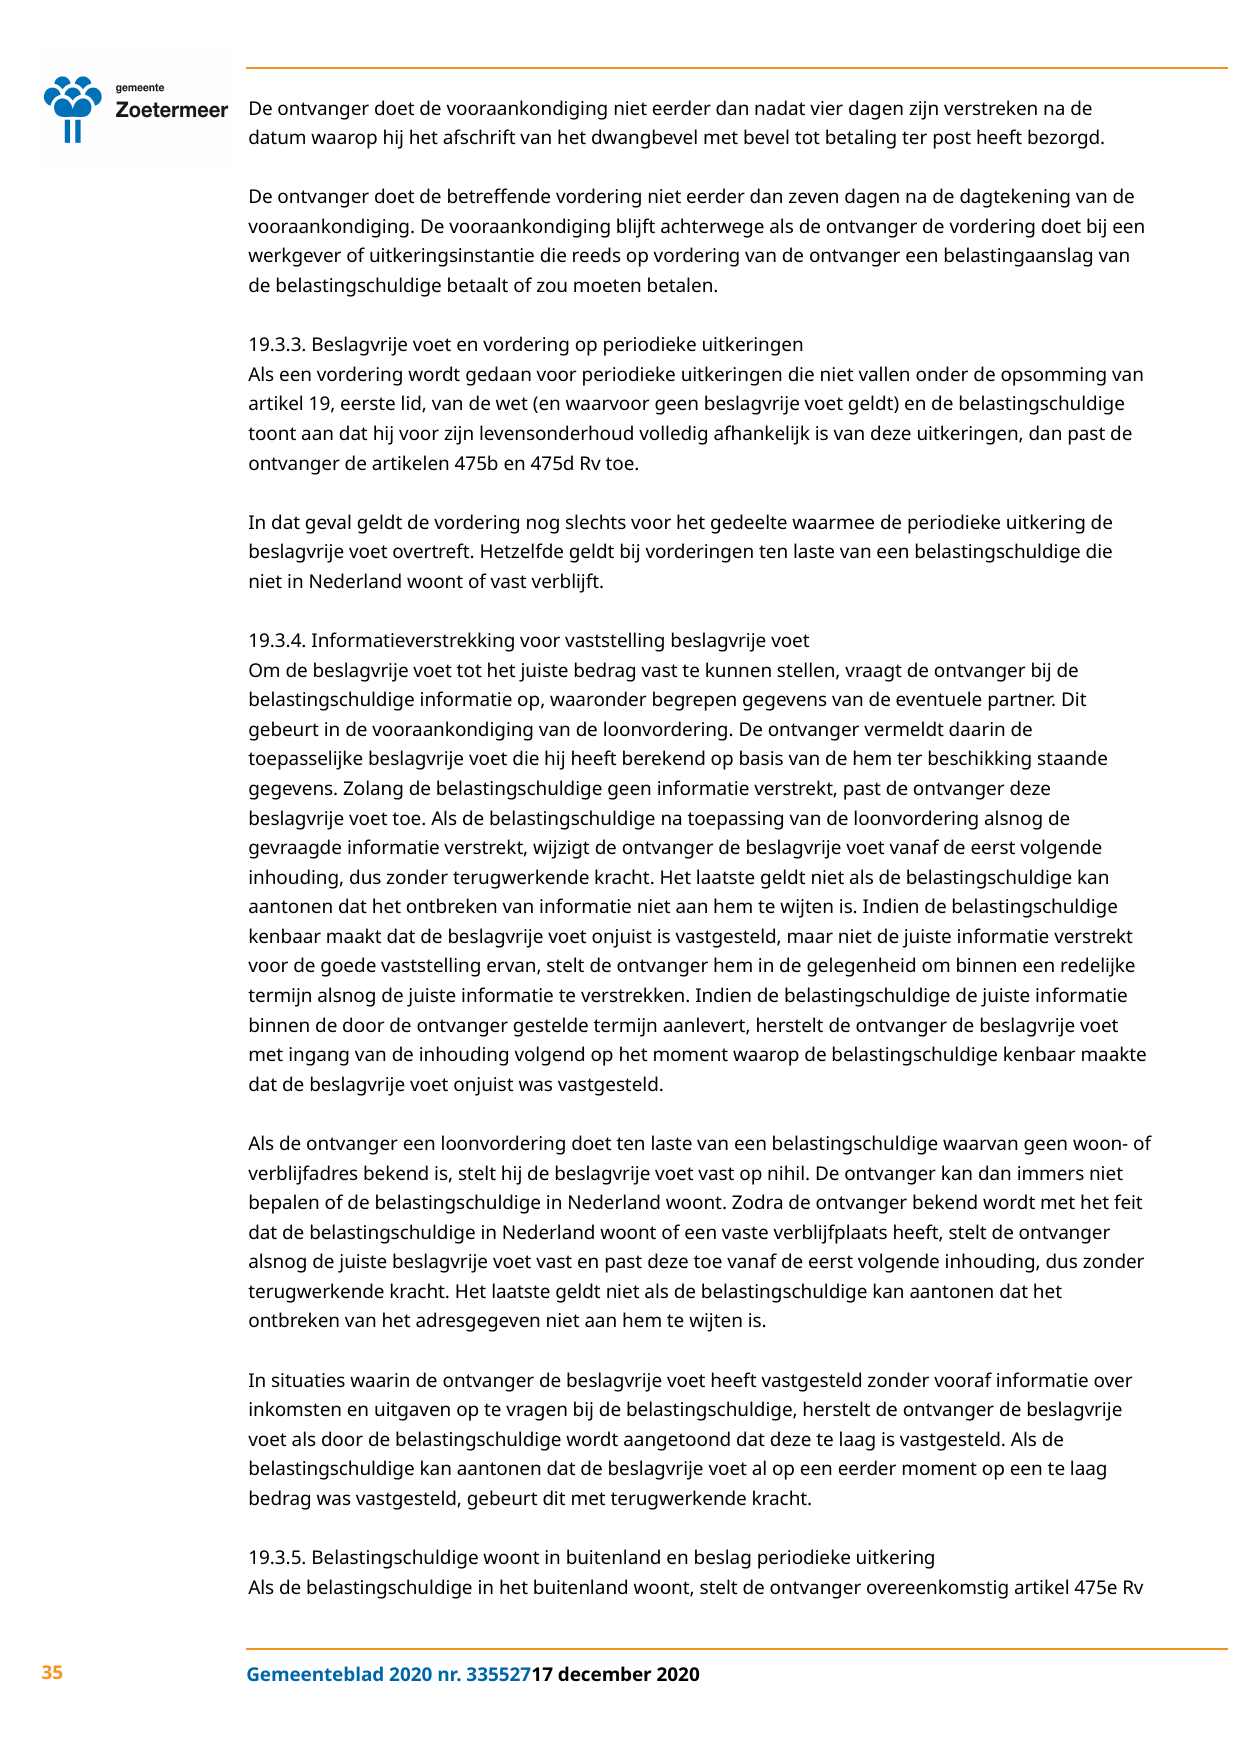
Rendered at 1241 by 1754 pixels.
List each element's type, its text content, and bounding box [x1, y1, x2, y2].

text De ontvanger doet de vooraankondiging niet eerder dan nadat vier dagen zijn verstreken na de datum waarop hij het afschrift van het dwangbevel met bevel tot betaling ter post heeft bezorgd. [248, 95, 1152, 150]
text Om de beslagvrije voet tot het juiste bedrag vast te kunnen stellen, vraagt de ontvanger bij de belastingschuldige informatie op, waaronder begrepen gegevens van de eventuele partner. Dit gebeurt in de vooraankondiging van de loonvordering. De ontvanger vermeldt daarin de toepasselijke beslagvrije voet die hij heeft berekend op basis van de hem ter beschikking staande gegevens. Zolang de belastingschuldige geen informatie verstrekt, past de ontvanger deze beslagvrije voet toe. Als de belastingschuldige na toepassing van de loonvordering alsnog de gevraagde informatie verstrekt, wijzigt de ontvanger de beslagvrije voet vanaf de eerst volgende inhouding, dus zonder terugwerkende kracht. Het laatste geldt niet als de belastingschuldige kan aantonen dat het ontbreken van informatie niet aan hem te wijten is. Indien de belastingschuldige kenbaar maakt dat de beslagvrije voet onjuist is vastgesteld, maar niet de juiste informatie verstrekt voor de goede vaststelling ervan, stelt de ontvanger hem in de gelegenheid om binnen een redelijke termijn alsnog de juiste informatie te verstrekken. Indien de belastingschuldige de juiste informatie binnen de door de ontvanger gestelde termijn aanlevert, herstelt de ontvanger de beslagvrije voet met ingang van de inhouding volgend op het moment waarop de belastingschuldige kenbaar maakte dat de beslagvrije voet onjuist was vastgesteld. [248, 657, 1152, 1097]
text Als de ontvanger een loonvordering doet ten laste van een belastingschuldige waarvan geen woon- of verblijfadres bekend is, stelt hij de beslagvrije voet vast op nihil. De ontvanger kan dan immers niet bepalen of de belastingschuldige in Nederland woont. Zodra de ontvanger bekend wordt met het feit dat de belastingschuldige in Nederland woont of een vaste verblijfplaats heeft, stelt de ontvanger alsnog de juiste beslagvrije voet vast en past deze toe vanaf de eerst volgende inhouding, dus zonder terugwerkende kracht. Het laatste geldt niet als de belastingschuldige kan aantonen dat het ontbreken van het adresgegeven niet aan hem te wijten is. [248, 1130, 1152, 1333]
text Als een vordering wordt gedaan voor periodieke uitkeringen die niet vallen onder de opsomming van artikel 19, eerste lid, van de wet (en waarvoor geen beslagvrije voet geldt) en de belastingschuldige toont aan dat hij voor zijn levensonderhoud volledig afhankelijk is van deze uitkeringen, dan past de ontvanger de artikelen 475b en 475d Rv toe. [248, 361, 1152, 476]
text 19.3.3. Beslagvrije voet en vordering op periodieke uitkeringen [248, 331, 1152, 357]
text 19.3.4. Informatieverstrekking voor vaststelling beslagvrije voet [248, 627, 1152, 653]
text In dat geval geldt de vordering nog slechts voor het gedeelte waarmee de periodieke uitkering de beslagvrije voet overtreft. Hetzelfde geldt bij vorderingen ten laste van een belastingschuldige die niet in Nederland woont of vast verblijft. [248, 509, 1152, 594]
text 19.3.5. Belastingschuldige woont in buitenland en beslag periodieke uitkering [248, 1544, 1152, 1570]
text Als de belastingschuldige in het buitenland woont, stelt de ontvanger overeenkomstig artikel 475e Rv [248, 1574, 1152, 1600]
picture [41, 47, 231, 172]
text De ontvanger doet de betreffende vordering niet eerder dan zeven dagen na de dagtekening van de vooraankondiging. De vooraankondiging blijft achterwege als de ontvanger de vordering doet bij een werkgever of uitkeringsinstantie die reeds op vordering van de ontvanger een belastingaanslag van de belastingschuldige betaalt of zou moeten betalen. [248, 183, 1152, 298]
text In situaties waarin de ontvanger de beslagvrije voet heeft vastgesteld zonder vooraf informatie over inkomsten en uitgaven op te vragen bij de belastingschuldige, herstelt de ontvanger de beslagvrije voet als door de belastingschuldige wordt aangetoond dat deze te laag is vastgesteld. Als de belastingschuldige kan aantonen dat de beslagvrije voet al op een eerder moment op een te laag bedrag was vastgesteld, gebeurt dit met terugwerkende kracht. [248, 1367, 1152, 1511]
